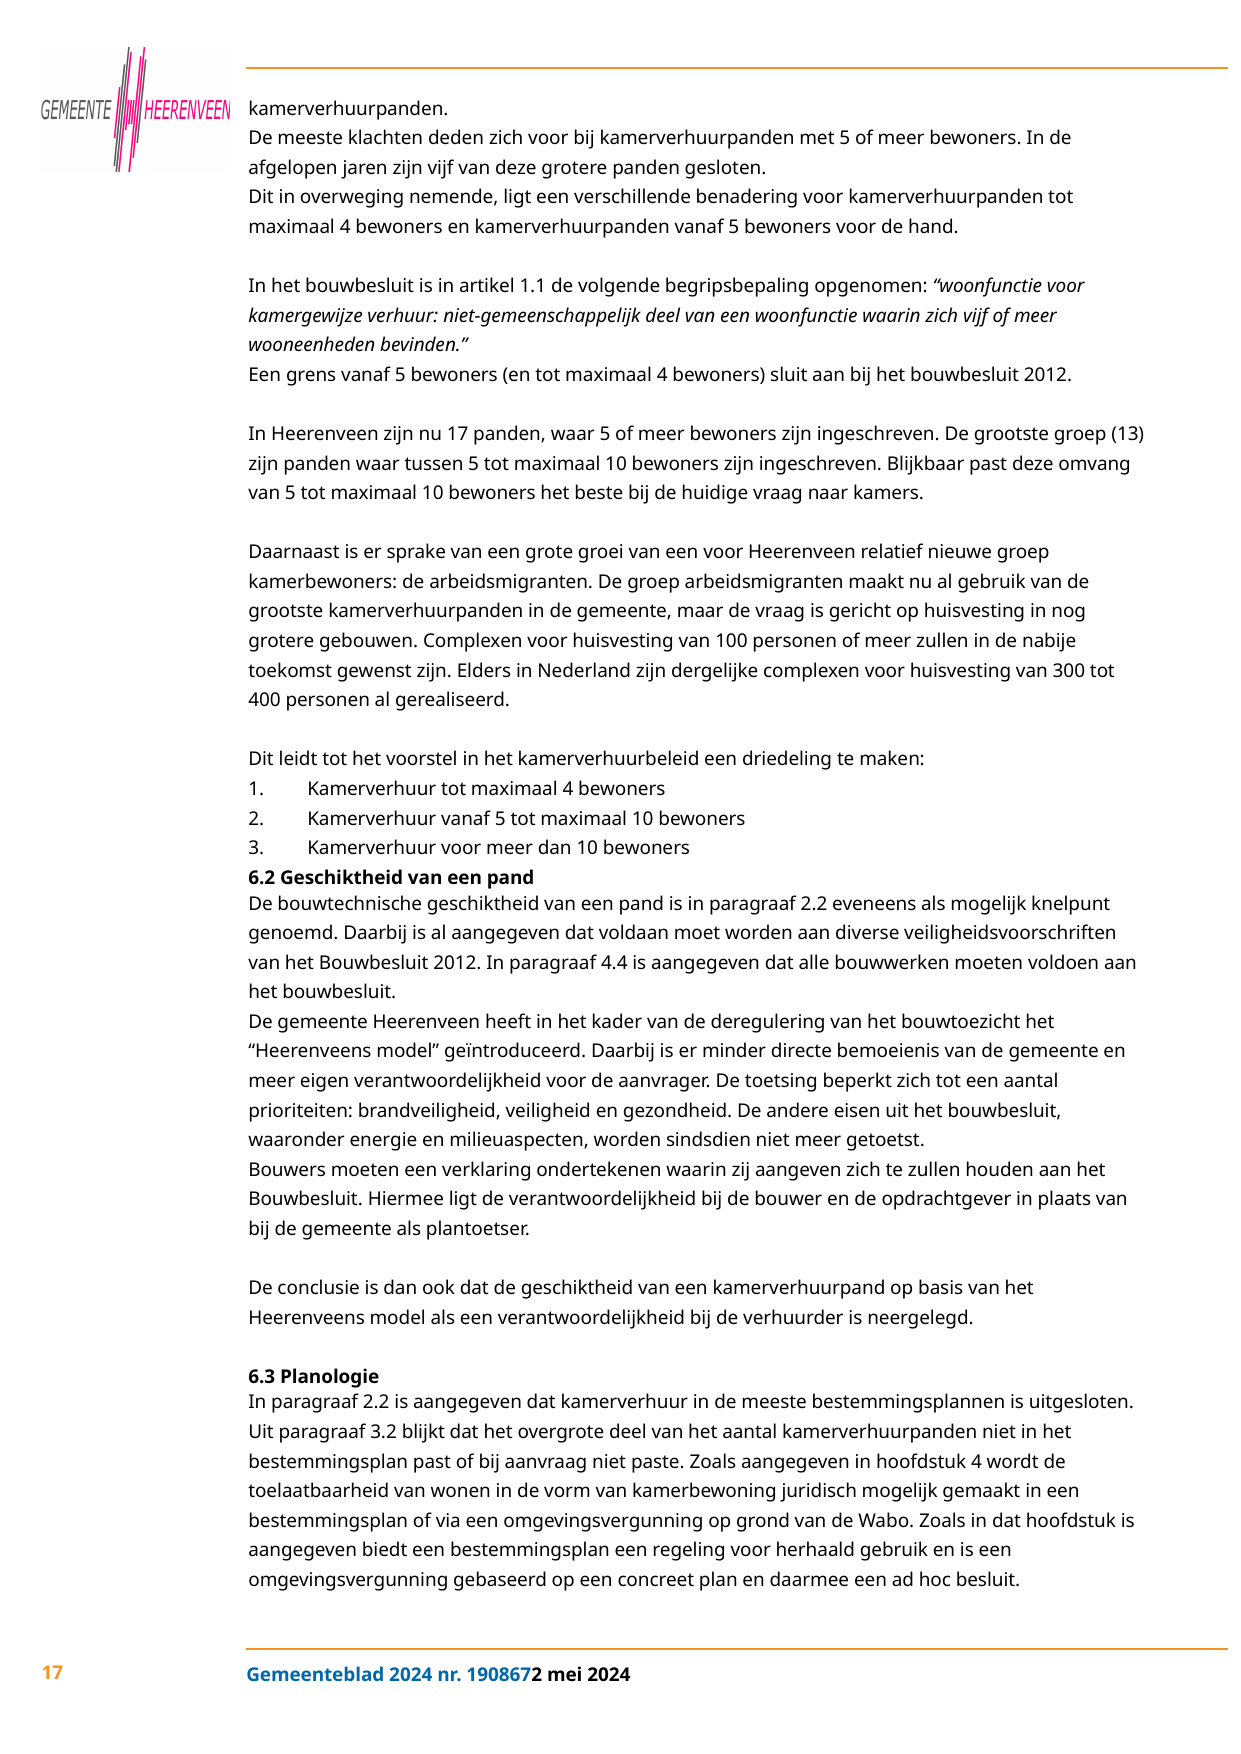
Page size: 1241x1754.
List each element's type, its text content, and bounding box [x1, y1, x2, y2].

text 6.2 Geschiktheid van een pand [248, 864, 1152, 890]
list Kamerverhuur vanaf 5 tot maximaal 10 bewoners [248, 805, 1152, 831]
text De meeste klachten deden zich voor bij kamerverhuurpanden met 5 of meer bewoners. In de afgelopen jaren zijn vijf van deze grotere panden gesloten. [248, 124, 1152, 180]
text In het bouwbesluit is in artikel 1.1 de volgende begripsbepaling opgenomen: “woonfunctie voor kamergewijze verhuur: niet-gemeenschappelijk deel van een woonfunctie waarin zich vijf of meer wooneenheden bevinden.” [248, 272, 1152, 357]
text Dit leidt tot het voorstel in het kamerverhuurbeleid een driedeling te maken: [248, 746, 1152, 771]
list Kamerverhuur voor meer dan 10 bewoners [248, 834, 1152, 860]
text In Heerenveen zijn nu 17 panden, waar 5 of meer bewoners zijn ingeschreven. De grootste groep (13) zijn panden waar tussen 5 tot maximaal 10 bewoners zijn ingeschreven. Blijkbaar past deze omvang van 5 tot maximaal 10 bewoners het beste bij de huidige vraag naar kamers. [248, 420, 1152, 505]
text De conclusie is dan ook dat de geschiktheid van een kamerverhuurpand op basis van het Heerenveens model als een verantwoordelijkheid bij de verhuurder is neergelegd. [248, 1274, 1152, 1329]
picture [41, 47, 231, 172]
text kamerverhuurpanden. [248, 95, 1152, 121]
text De bouwtechnische geschiktheid van een pand is in paragraaf 2.2 eveneens als mogelijk knelpunt genoemd. Daarbij is al aangegeven dat voldaan moet worden aan diverse veiligheidsvoorschriften van het Bouwbesluit 2012. In paragraaf 4.4 is aangegeven dat alle bouwwerken moeten voldoen aan het bouwbesluit. [248, 890, 1152, 1004]
text Daarnaast is er sprake van een grote groei van een voor Heerenveen relatief nieuwe groep kamerbewoners: de arbeidsmigranten. De groep arbeidsmigranten maakt nu al gebruik van de grootste kamerverhuurpanden in de gemeente, maar de vraag is gericht op huisvesting in nog grotere gebouwen. Complexen voor huisvesting van 100 personen of meer zullen in de nabije toekomst gewenst zijn. Elders in Nederland zijn dergelijke complexen voor huisvesting van 300 tot 400 personen al gerealiseerd. [248, 538, 1152, 712]
text 6.3 Planologie [248, 1363, 1152, 1389]
text Bouwers moeten een verklaring ondertekenen waarin zij aangeven zich te zullen houden aan het Bouwbesluit. Hiermee ligt de verantwoordelijkheid bij de bouwer en de opdrachtgever in plaats van bij de gemeente als plantoetser. [248, 1156, 1152, 1241]
text In paragraaf 2.2 is aangegeven dat kamerverhuur in de meeste bestemmingsplannen is uitgesloten. Uit paragraaf 3.2 blijkt dat het overgrote deel van het aantal kamerverhuurpanden niet in het bestemmingsplan past of bij aanvraag niet paste. Zoals aangegeven in hoofdstuk 4 wordt de toelaatbaarheid van wonen in de vorm van kamerbewoning juridisch mogelijk gemaakt in een bestemmingsplan of via een omgevingsvergunning op grond van de Wabo. Zoals in dat hoofdstuk is aangegeven biedt een bestemmingsplan een regeling voor herhaald gebruik en is een omgevingsvergunning gebaseerd op een concreet plan en daarmee een ad hoc besluit. [248, 1389, 1152, 1592]
text Een grens vanaf 5 bewoners (en tot maximaal 4 bewoners) sluit aan bij het bouwbesluit 2012. [248, 361, 1152, 387]
list Kamerverhuur tot maximaal 4 bewoners [248, 775, 1152, 801]
text De gemeente Heerenveen heeft in het kader van de deregulering van het bouwtoezicht het “Heerenveens model” geïntroduceerd. Daarbij is er minder directe bemoeienis van de gemeente en meer eigen verantwoordelijkheid voor de aanvrager. De toetsing beperkt zich tot een aantal prioriteiten: brandveiligheid, veiligheid en gezondheid. De andere eisen uit het bouwbesluit, waaronder energie en milieuaspecten, worden sindsdien niet meer getoetst. [248, 1008, 1152, 1152]
text Dit in overweging nemende, ligt een verschillende benadering voor kamerverhuurpanden tot maximaal 4 bewoners en kamerverhuurpanden vanaf 5 bewoners voor de hand. [248, 183, 1152, 239]
